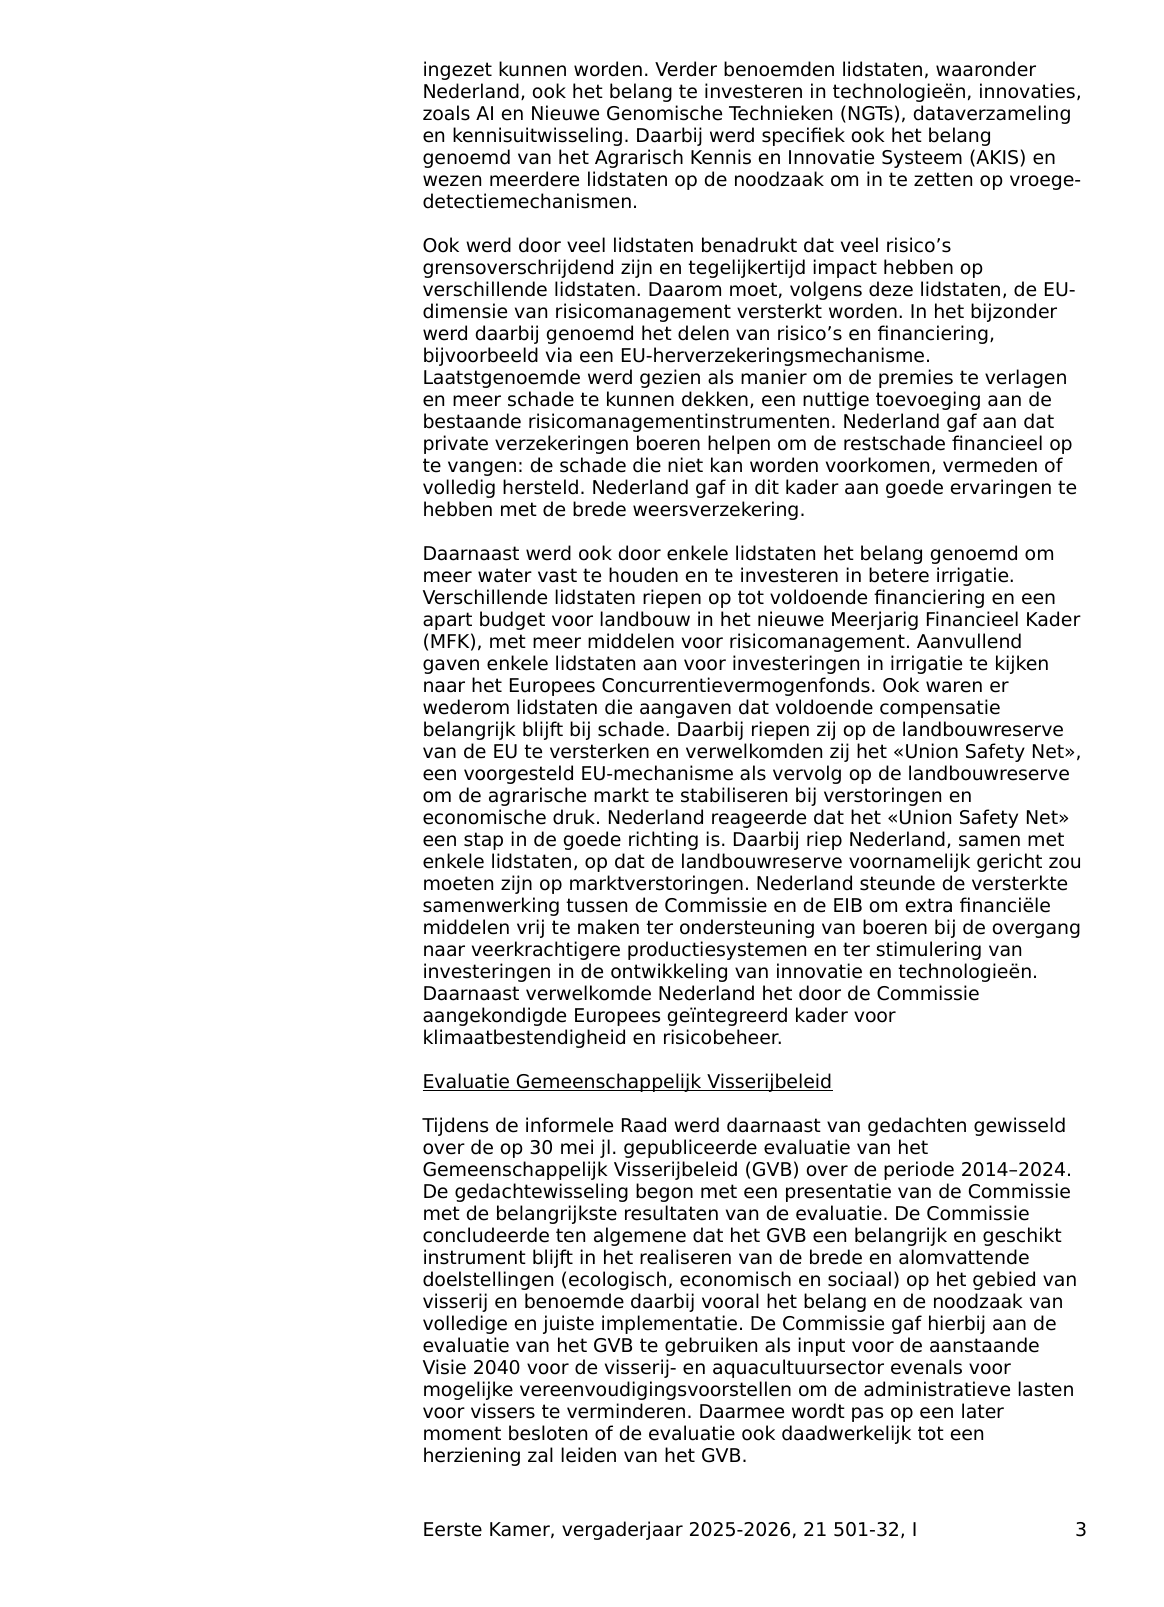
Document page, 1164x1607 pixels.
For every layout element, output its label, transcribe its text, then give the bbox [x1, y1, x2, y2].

text Daarnaast werd ook door enkele lidstaten het belang genoemd om meer water vast te houden en te investeren in betere irrigatie. Verschillende lidstaten riepen op tot voldoende financiering en een apart budget voor landbouw in het nieuwe Meerjarig Financieel Kader (MFK), met meer middelen voor risicomanagement. Aanvullend gaven enkele lidstaten aan voor investeringen in irrigatie te kijken naar het Europees Concurrentievermogenfonds. Ook waren er wederom lidstaten die aangaven dat voldoende compensatie belangrijk blijft bij schade. Daarbij riepen zij op de landbouwreserve van de EU te versterken en verwelkomden zij het «Union Safety Net», een voorgesteld EU-mechanisme als vervolg op de landbouwreserve om de agrarische markt te stabiliseren bij verstoringen en economische druk. Nederland reageerde dat het «Union Safety Net» een stap in de goede richting is. Daarbij riep Nederland, samen met enkele lidstaten, op dat de landbouwreserve voornamelijk gericht zou moeten zijn op marktverstoringen. Nederland steunde de versterkte samenwerking tussen de Commissie en de EIB om extra financiële middelen vrij te maken ter ondersteuning van boeren bij de overgang naar veerkrachtigere productiesystemen en ter stimulering van investeringen in de ontwikkeling van innovatie en technologieën. Daarnaast verwelkomde Nederland het door de Commissie aangekondigde Europees geïntegreerd kader voor klimaatbestendigheid en risicobeheer. [422, 543, 1087, 1048]
subtitle Evaluatie Gemeenschappelijk Visserijbeleid [422, 1071, 1087, 1093]
text ingezet kunnen worden. Verder benoemden lidstaten, waaronder Nederland, ook het belang te investeren in technologieën, innovaties, zoals AI en Nieuwe Genomische Technieken (NGTs), dataverzameling en kennisuitwisseling. Daarbij werd specifiek ook het belang genoemd van het Agrarisch Kennis en Innovatie Systeem (AKIS) en wezen meerdere lidstaten op de noodzaak om in te zetten op vroege-detectiemechanismen. [422, 59, 1087, 213]
text Tijdens de informele Raad werd daarnaast van gedachten gewisseld over de op 30 mei jl. gepubliceerde evaluatie van het Gemeenschappelijk Visserijbeleid (GVB) over de periode 2014–2024. De gedachtewisseling begon met een presentatie van de Commissie met de belangrijkste resultaten van de evaluatie. De Commissie concludeerde ten algemene dat het GVB een belangrijk en geschikt instrument blijft in het realiseren van de brede en alomvattende doelstellingen (ecologisch, economisch en sociaal) op het gebied van visserij en benoemde daarbij vooral het belang en de noodzaak van volledige en juiste implementatie. De Commissie gaf hierbij aan de evaluatie van het GVB te gebruiken als input voor de aanstaande Visie 2040 voor de visserij- en aquacultuursector evenals voor mogelijke vereenvoudigingsvoorstellen om de administratieve lasten voor vissers te verminderen. Daarmee wordt pas op een later moment besloten of de evaluatie ook daadwerkelijk tot een herziening zal leiden van het GVB. [422, 1115, 1087, 1467]
text Ook werd door veel lidstaten benadrukt dat veel risico’s grensoverschrijdend zijn en tegelijkertijd impact hebben op verschillende lidstaten. Daarom moet, volgens deze lidstaten, de EU-dimensie van risicomanagement versterkt worden. In het bijzonder werd daarbij genoemd het delen van risico’s en financiering, bijvoorbeeld via een EU-herverzekeringsmechanisme. Laatstgenoemde werd gezien als manier om de premies te verlagen en meer schade te kunnen dekken, een nuttige toevoeging aan de bestaande risicomanagementinstrumenten. Nederland gaf aan dat private verzekeringen boeren helpen om de restschade financieel op te vangen: de schade die niet kan worden voorkomen, vermeden of volledig hersteld. Nederland gaf in dit kader aan goede ervaringen te hebben met de brede weersverzekering. [422, 235, 1087, 521]
